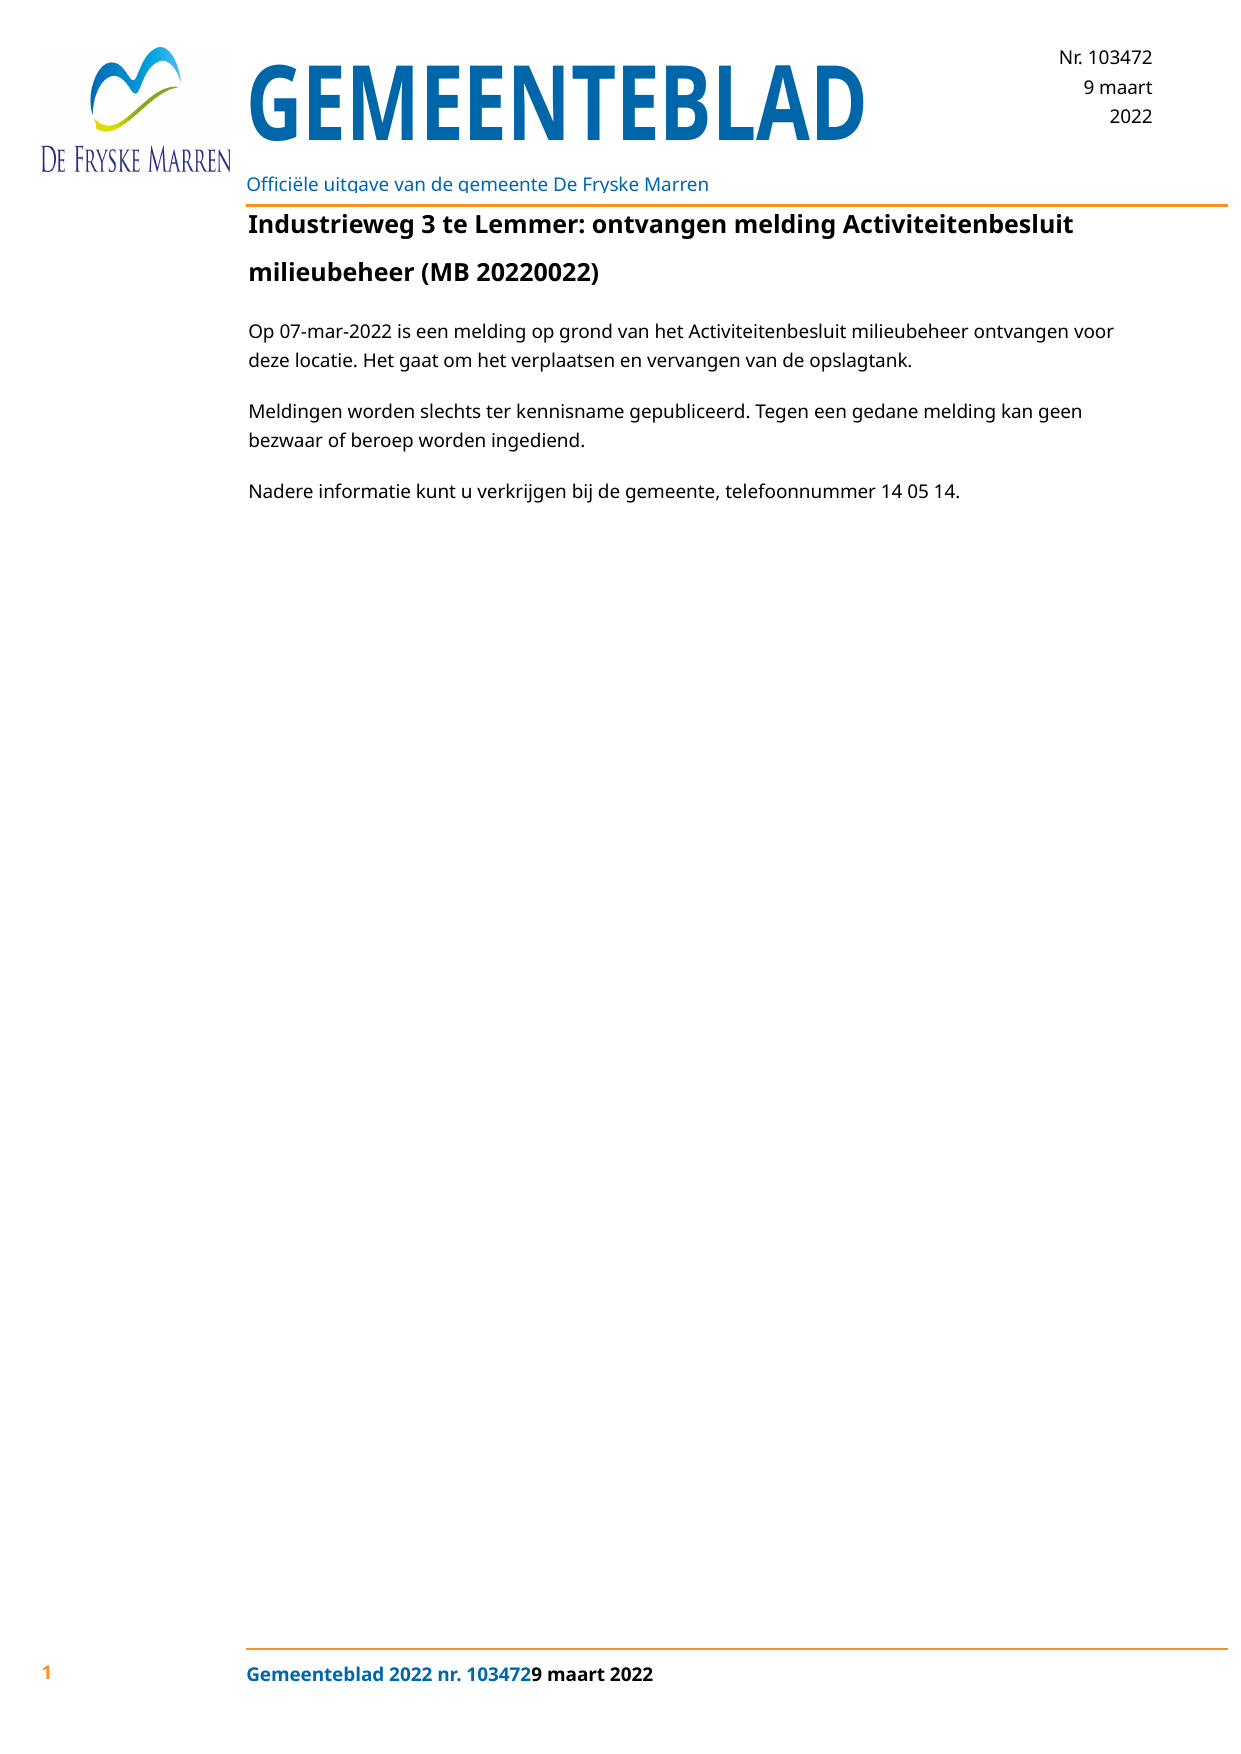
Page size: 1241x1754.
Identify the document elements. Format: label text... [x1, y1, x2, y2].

text Nadere informatie kunt u verkrijgen bij de gemeente, telefoonnummer 14 05 14. [248, 478, 1152, 504]
text Op 07-mar-2022 is een melding op grond van het Activiteitenbesluit milieubeheer ontvangen voor deze locatie. Het gaat om het verplaatsen en vervangen van de opslagtank. [248, 318, 1152, 373]
picture [41, 47, 231, 172]
text Meldingen worden slechts ter kennisname gepubliceerd. Tegen een gedane melding kan geen bezwaar of beroep worden ingediend. [248, 398, 1152, 453]
text Industrieweg 3 te Lemmer: ontvangen melding Activiteitenbesluit milieubeheer (MB 20220022) [248, 207, 1152, 288]
